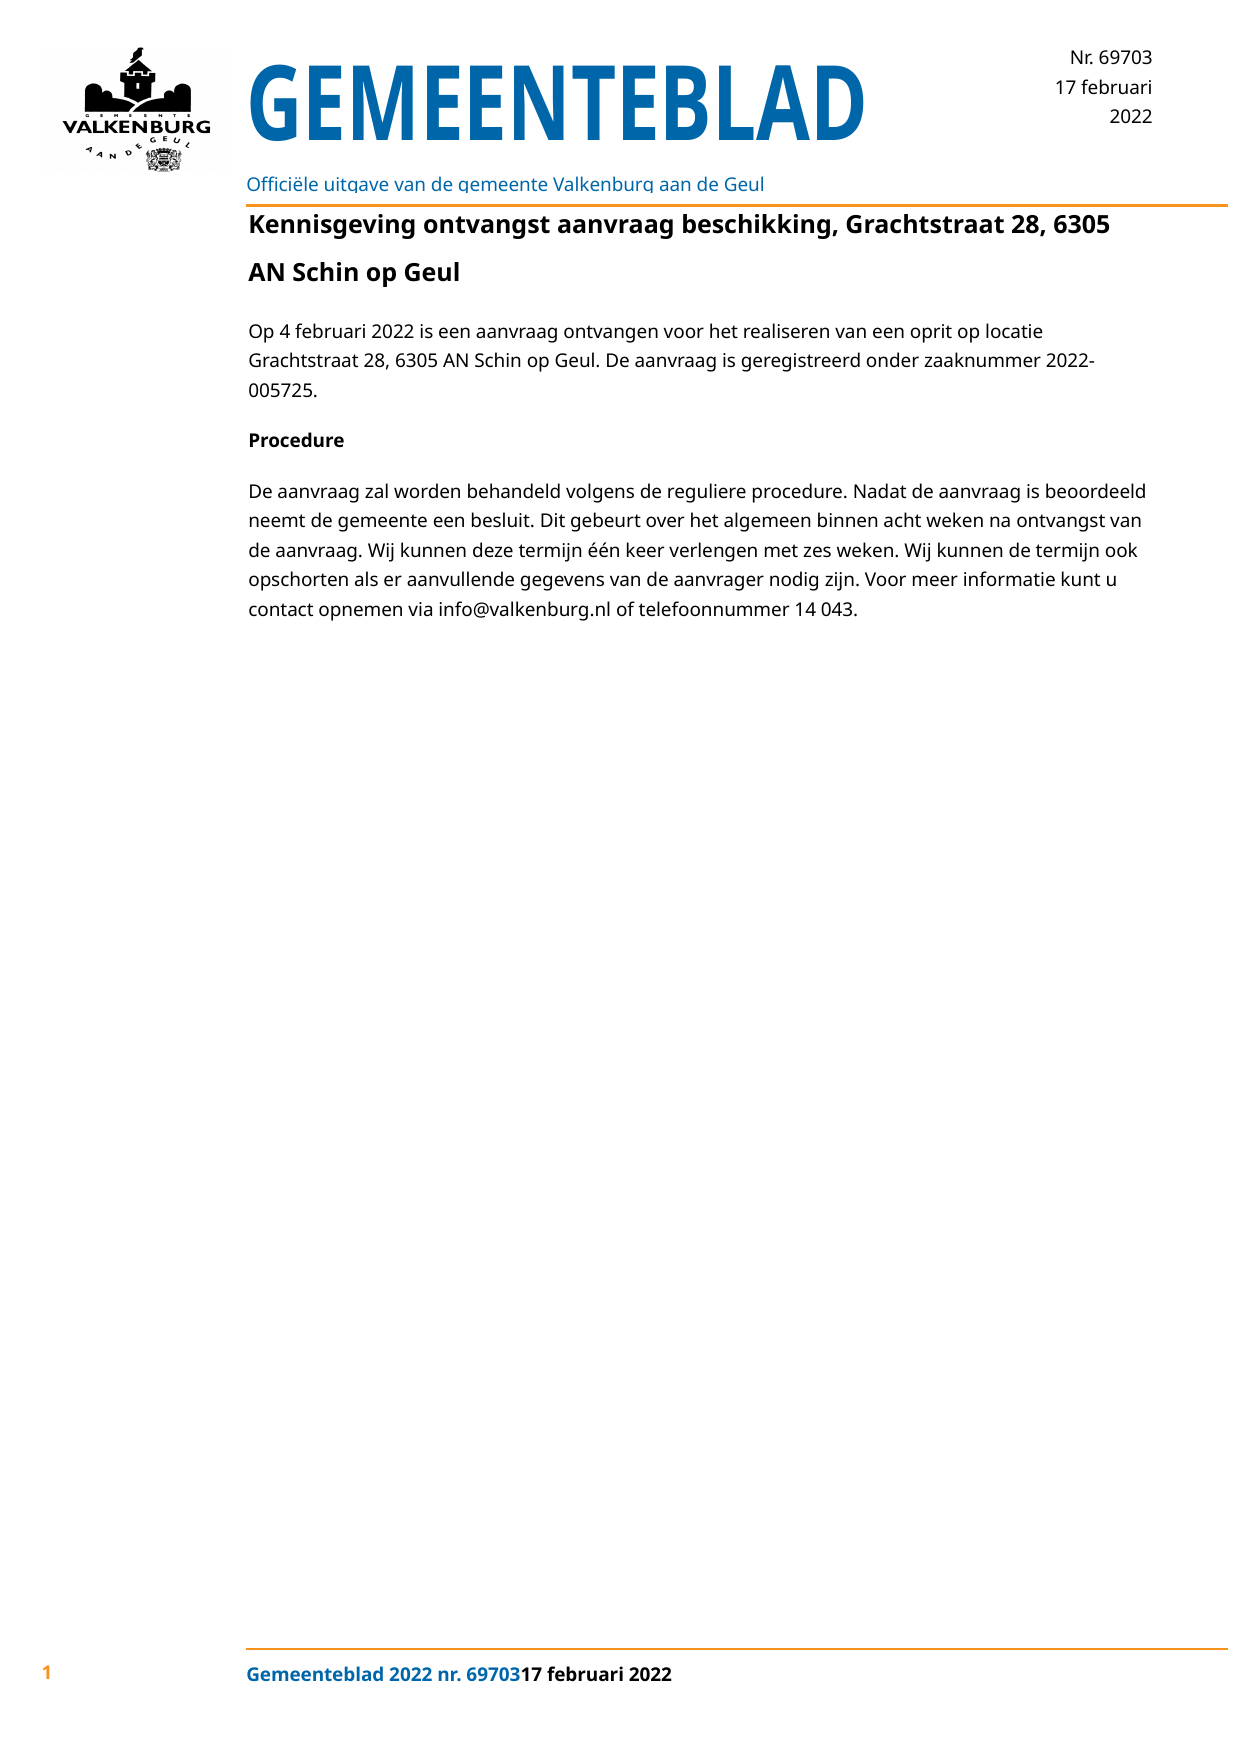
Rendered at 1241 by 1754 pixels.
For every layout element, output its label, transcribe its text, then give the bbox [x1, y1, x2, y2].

text De aanvraag zal worden behandeld volgens de reguliere procedure. Nadat de aanvraag is beoordeeld neemt de gemeente een besluit. Dit gebeurt over het algemeen binnen acht weken na ontvangst van de aanvraag. Wij kunnen deze termijn één keer verlengen met zes weken. Wij kunnen de termijn ook opschorten als er aanvullende gegevens van de aanvrager nodig zijn. Voor meer informatie kunt u contact opnemen via info@valkenburg.nl of telefoonnummer 14 043. [248, 478, 1152, 622]
text Op 4 februari 2022 is een aanvraag ontvangen voor het realiseren van een oprit op locatie Grachtstraat 28, 6305 AN Schin op Geul. De aanvraag is geregistreerd onder zaaknummer 2022-005725. [248, 318, 1152, 403]
picture [41, 47, 231, 172]
text Kennisgeving ontvangst aanvraag beschikking, Grachtstraat 28, 6305 AN Schin op Geul [248, 207, 1152, 288]
text Procedure [248, 427, 1152, 453]
